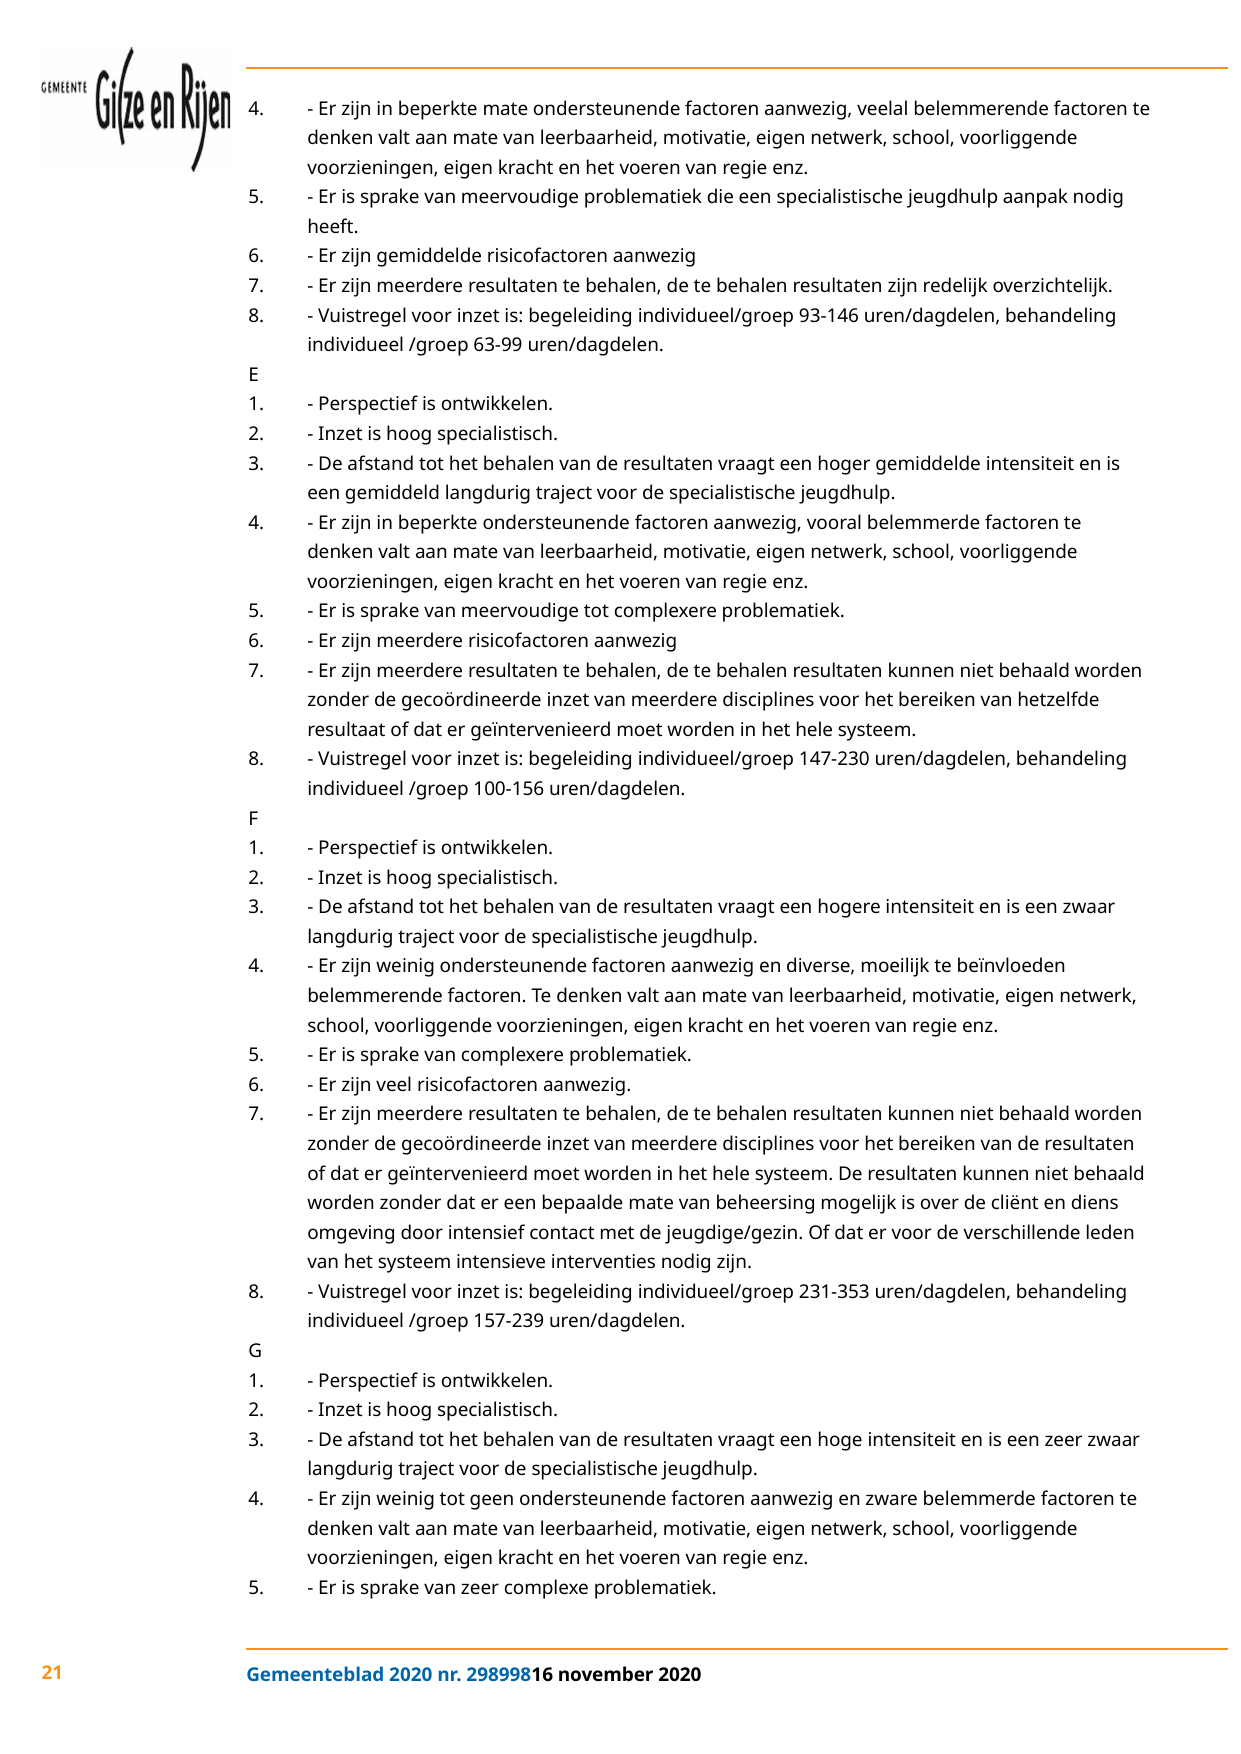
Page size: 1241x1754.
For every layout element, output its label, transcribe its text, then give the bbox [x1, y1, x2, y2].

list - Er zijn weinig ondersteunende factoren aanwezig en diverse, moeilijk te beïnvloeden belemmerende factoren. Te denken valt aan mate van leerbaarheid, motivatie, eigen netwerk, school, voorliggende voorzieningen, eigen kracht en het voeren van regie enz. [248, 953, 1152, 1038]
text F [248, 805, 1152, 831]
list - De afstand tot het behalen van de resultaten vraagt een hoger gemiddelde intensiteit en is een gemiddeld langdurig traject voor de specialistische jeugdhulp. [248, 450, 1152, 505]
list - Perspectief is ontwikkelen. [248, 834, 1152, 860]
list - Perspectief is ontwikkelen. [248, 1367, 1152, 1393]
list - Er zijn veel risicofactoren aanwezig. [248, 1071, 1152, 1097]
list - Perspectief is ontwikkelen. [248, 391, 1152, 416]
list - De afstand tot het behalen van de resultaten vraagt een hoge intensiteit en is een zeer zwaar langdurig traject voor de specialistische jeugdhulp. [248, 1426, 1152, 1481]
list - Er zijn in beperkte ondersteunende factoren aanwezig, vooral belemmerde factoren te denken valt aan mate van leerbaarheid, motivatie, eigen netwerk, school, voorliggende voorzieningen, eigen kracht en het voeren van regie enz. [248, 509, 1152, 594]
list - Er is sprake van meervoudige tot complexere problematiek. [248, 598, 1152, 623]
text E [248, 361, 1152, 387]
list - Inzet is hoog specialistisch. [248, 1396, 1152, 1422]
list - Vuistregel voor inzet is: begeleiding individueel/groep 231-353 uren/dagdelen, behandeling individueel /groep 157-239 uren/dagdelen. [248, 1278, 1152, 1333]
list - Er is sprake van zeer complexe problematiek. [248, 1574, 1152, 1600]
list - De afstand tot het behalen van de resultaten vraagt een hogere intensiteit en is een zwaar langdurig traject voor de specialistische jeugdhulp. [248, 893, 1152, 949]
picture [41, 47, 231, 172]
list - Er zijn meerdere resultaten te behalen, de te behalen resultaten zijn redelijk overzichtelijk. [248, 272, 1152, 298]
list - Er is sprake van complexere problematiek. [248, 1041, 1152, 1067]
list - Er zijn meerdere risicofactoren aanwezig [248, 627, 1152, 653]
list - Inzet is hoog specialistisch. [248, 864, 1152, 890]
list - Er zijn weinig tot geen ondersteunende factoren aanwezig en zware belemmerde factoren te denken valt aan mate van leerbaarheid, motivatie, eigen netwerk, school, voorliggende voorzieningen, eigen kracht en het voeren van regie enz. [248, 1485, 1152, 1570]
list - Er is sprake van meervoudige problematiek die een specialistische jeugdhulp aanpak nodig heeft. [248, 183, 1152, 239]
list - Inzet is hoog specialistisch. [248, 420, 1152, 446]
list - Er zijn meerdere resultaten te behalen, de te behalen resultaten kunnen niet behaald worden zonder de gecoördineerde inzet van meerdere disciplines voor het bereiken van hetzelfde resultaat of dat er geïntervenieerd moet worden in het hele systeem. [248, 657, 1152, 742]
list - Vuistregel voor inzet is: begeleiding individueel/groep 93-146 uren/dagdelen, behandeling individueel /groep 63-99 uren/dagdelen. [248, 302, 1152, 357]
text G [248, 1337, 1152, 1363]
list - Er zijn in beperkte mate ondersteunende factoren aanwezig, veelal belemmerende factoren te denken valt aan mate van leerbaarheid, motivatie, eigen netwerk, school, voorliggende voorzieningen, eigen kracht en het voeren van regie enz. [248, 95, 1152, 180]
list - Er zijn gemiddelde risicofactoren aanwezig [248, 243, 1152, 268]
list - Er zijn meerdere resultaten te behalen, de te behalen resultaten kunnen niet behaald worden zonder de gecoördineerde inzet van meerdere disciplines voor het bereiken van de resultaten of dat er geïntervenieerd moet worden in het hele systeem. De resultaten kunnen niet behaald worden zonder dat er een bepaalde mate van beheersing mogelijk is over de cliënt en diens omgeving door intensief contact met de jeugdige/gezin. Of dat er voor de verschillende leden van het systeem intensieve interventies nodig zijn. [248, 1101, 1152, 1274]
list - Vuistregel voor inzet is: begeleiding individueel/groep 147-230 uren/dagdelen, behandeling individueel /groep 100-156 uren/dagdelen. [248, 746, 1152, 801]
